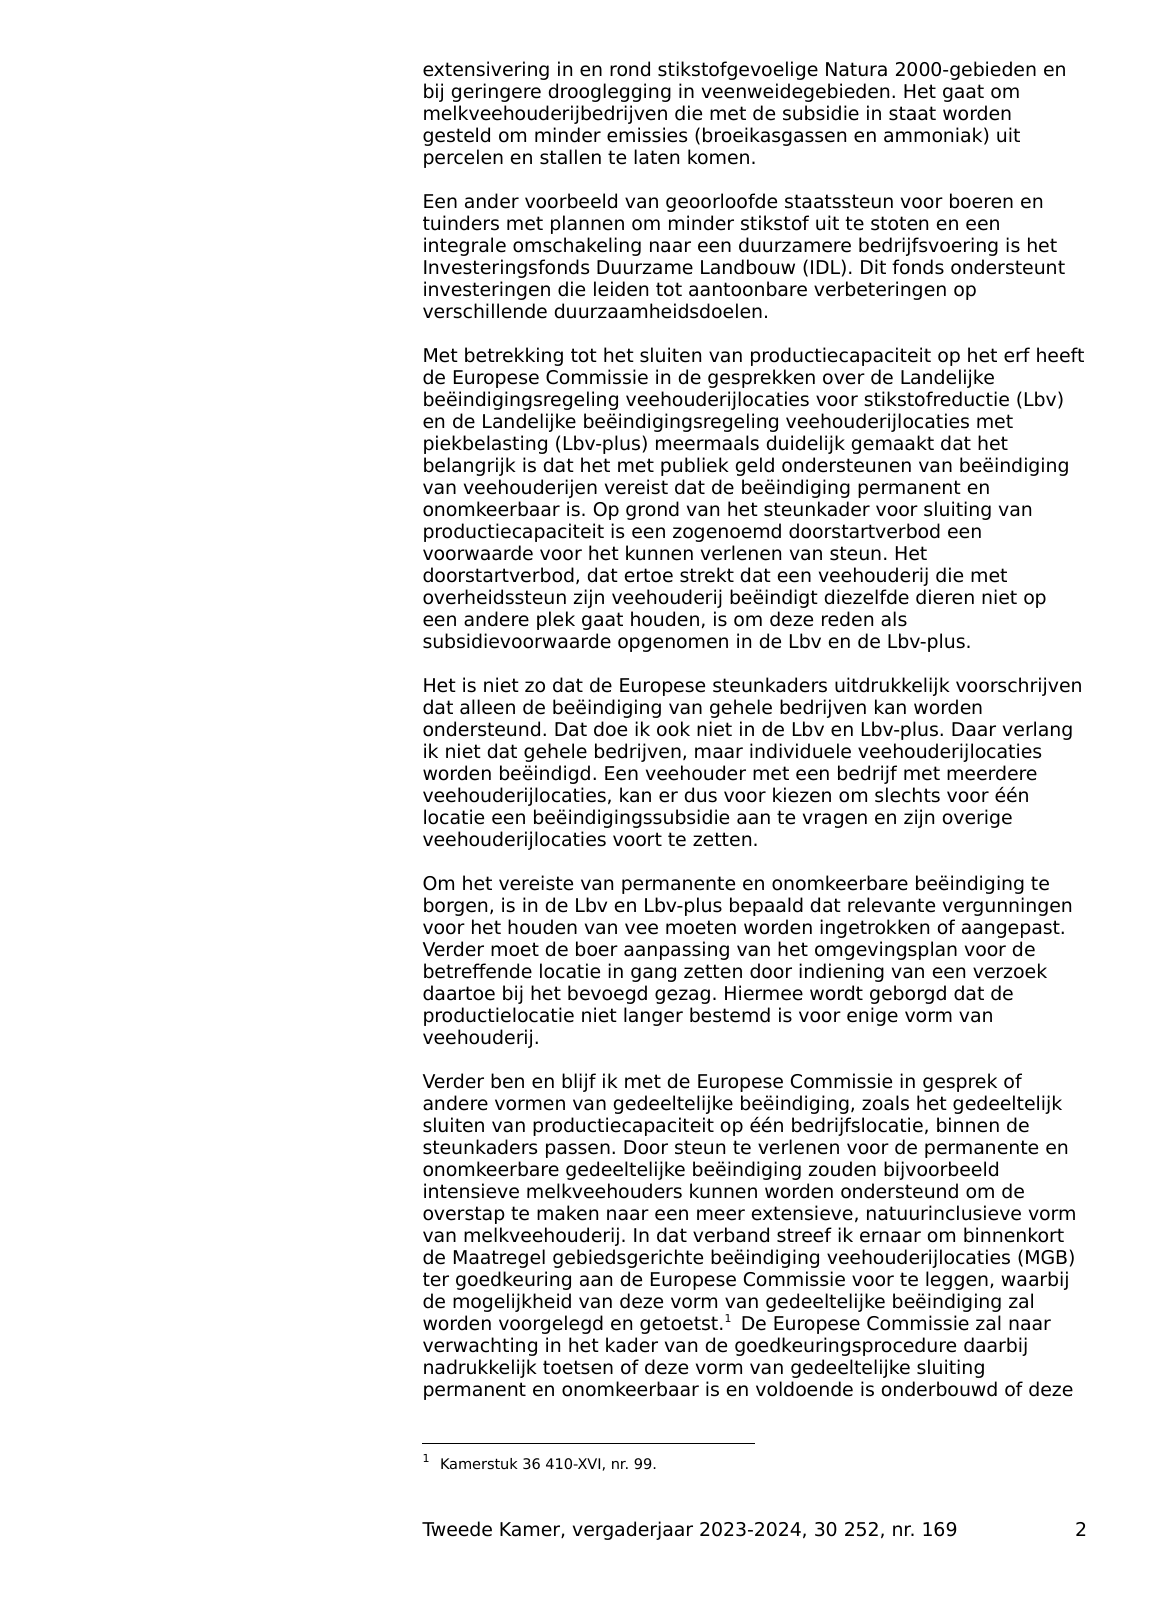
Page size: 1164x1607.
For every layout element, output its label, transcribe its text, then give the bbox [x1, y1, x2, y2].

text Kamerstuk 36 410-XVI, nr. 99. [422, 1452, 1087, 1474]
text Verder ben en blijf ik met de Europese Commissie in gesprek of andere vormen van gedeeltelijke beëindiging, zoals het gedeeltelijk sluiten van productiecapaciteit op één bedrijfslocatie, binnen de steunkaders passen. Door steun te verlenen voor de permanente en onomkeerbare gedeeltelijke beëindiging zouden bijvoorbeeld intensieve melkveehouders kunnen worden ondersteund om de overstap te maken naar een meer extensieve, natuurinclusieve vorm van melkveehouderij. In dat verband streef ik ernaar om binnenkort de Maatregel gebiedsgerichte beëindiging veehouderijlocaties (MGB) ter goedkeuring aan de Europese Commissie voor te leggen, waarbij de mogelijkheid van deze vorm van gedeeltelijke beëindiging zal worden voorgelegd en getoetst. De Europese Commissie zal naar verwachting in het kader van de goedkeuringsprocedure daarbij nadrukkelijk toetsen of deze vorm van gedeeltelijke sluiting permanent en onomkeerbaar is en voldoende is onderbouwd of deze [422, 1071, 1087, 1401]
text extensivering in en rond stikstofgevoelige Natura 2000-gebieden en bij geringere drooglegging in veenweidegebieden. Het gaat om melkveehouderijbedrijven die met de subsidie in staat worden gesteld om minder emissies (broeikasgassen en ammoniak) uit percelen en stallen te laten komen. [422, 59, 1087, 169]
text Het is niet zo dat de Europese steunkaders uitdrukkelijk voorschrijven dat alleen de beëindiging van gehele bedrijven kan worden ondersteund. Dat doe ik ook niet in de Lbv en Lbv-plus. Daar verlang ik niet dat gehele bedrijven, maar individuele veehouderijlocaties worden beëindigd. Een veehouder met een bedrijf met meerdere veehouderijlocaties, kan er dus voor kiezen om slechts voor één locatie een beëindigingssubsidie aan te vragen en zijn overige veehouderijlocaties voort te zetten. [422, 675, 1087, 851]
text Een ander voorbeeld van geoorloofde staatssteun voor boeren en tuinders met plannen om minder stikstof uit te stoten en een integrale omschakeling naar een duurzamere bedrijfsvoering is het Investeringsfonds Duurzame Landbouw (IDL). Dit fonds ondersteunt investeringen die leiden tot aantoonbare verbeteringen op verschillende duurzaamheidsdoelen. [422, 191, 1087, 323]
text Om het vereiste van permanente en onomkeerbare beëindiging te borgen, is in de Lbv en Lbv-plus bepaald dat relevante vergunningen voor het houden van vee moeten worden ingetrokken of aangepast. Verder moet de boer aanpassing van het omgevingsplan voor de betreffende locatie in gang zetten door indiening van een verzoek daartoe bij het bevoegd gezag. Hiermee wordt geborgd dat de productielocatie niet langer bestemd is voor enige vorm van veehouderij. [422, 873, 1087, 1049]
text Met betrekking tot het sluiten van productiecapaciteit op het erf heeft de Europese Commissie in de gesprekken over de Landelijke beëindigingsregeling veehouderijlocaties voor stikstofreductie (Lbv) en de Landelijke beëindigingsregeling veehouderijlocaties met piekbelasting (Lbv-plus) meermaals duidelijk gemaakt dat het belangrijk is dat het met publiek geld ondersteunen van beëindiging van veehouderijen vereist dat de beëindiging permanent en onomkeerbaar is. Op grond van het steunkader voor sluiting van productiecapaciteit is een zogenoemd doorstartverbod een voorwaarde voor het kunnen verlenen van steun. Het doorstartverbod, dat ertoe strekt dat een veehouderij die met overheidssteun zijn veehouderij beëindigt diezelfde dieren niet op een andere plek gaat houden, is om deze reden als subsidievoorwaarde opgenomen in de Lbv en de Lbv-plus. [422, 345, 1087, 653]
